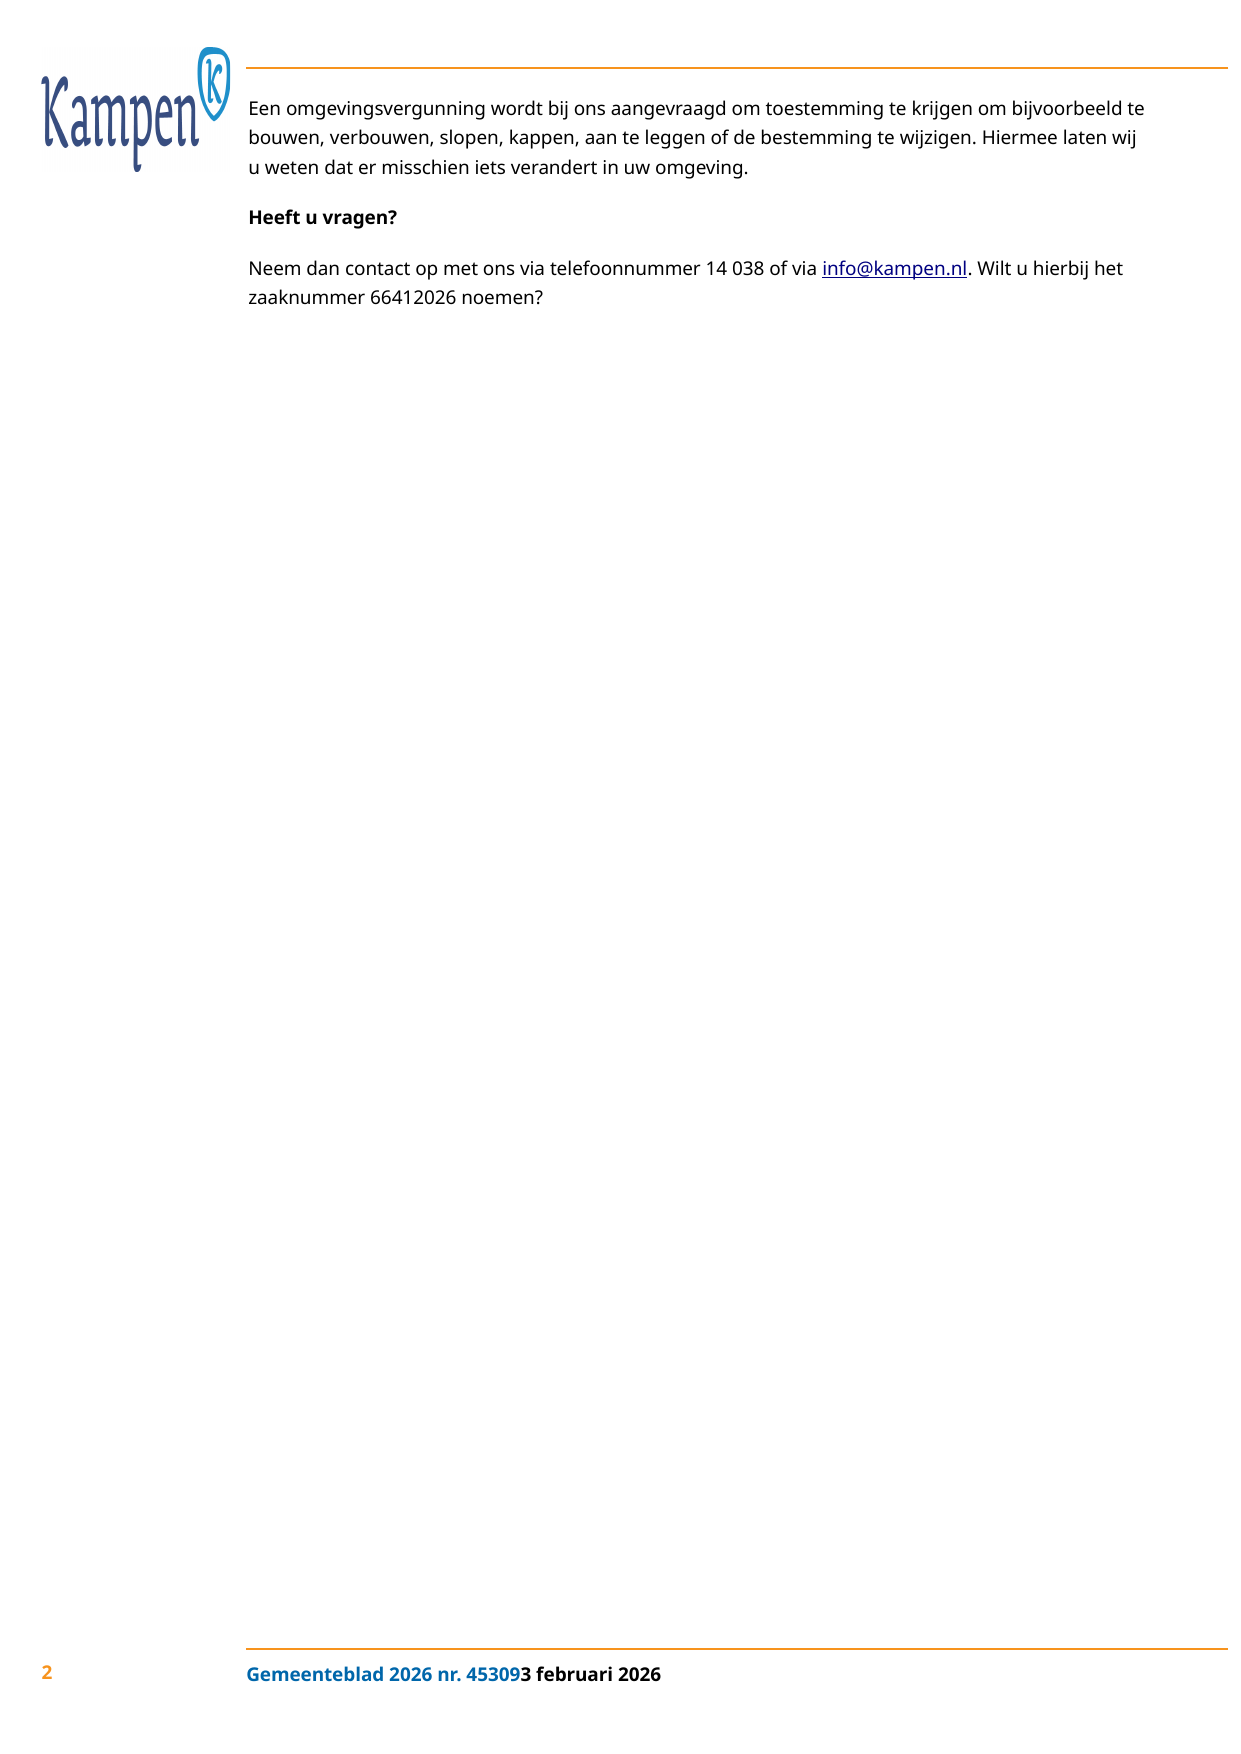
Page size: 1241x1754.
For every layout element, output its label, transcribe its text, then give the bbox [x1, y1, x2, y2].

text Heeft u vragen? [248, 204, 1152, 230]
text Een omgevingsvergunning wordt bij ons aangevraagd om toestemming te krijgen om bijvoorbeeld te bouwen, verbouwen, slopen, kappen, aan te leggen of de bestemming te wijzigen. Hiermee laten wij u weten dat er misschien iets verandert in uw omgeving. [248, 95, 1152, 180]
picture [41, 47, 231, 172]
text Neem dan contact op met ons via telefoonnummer 14 038 of via info@kampen.nl. Wilt u hierbij het zaaknummer 66412026 noemen? [248, 255, 1152, 310]
